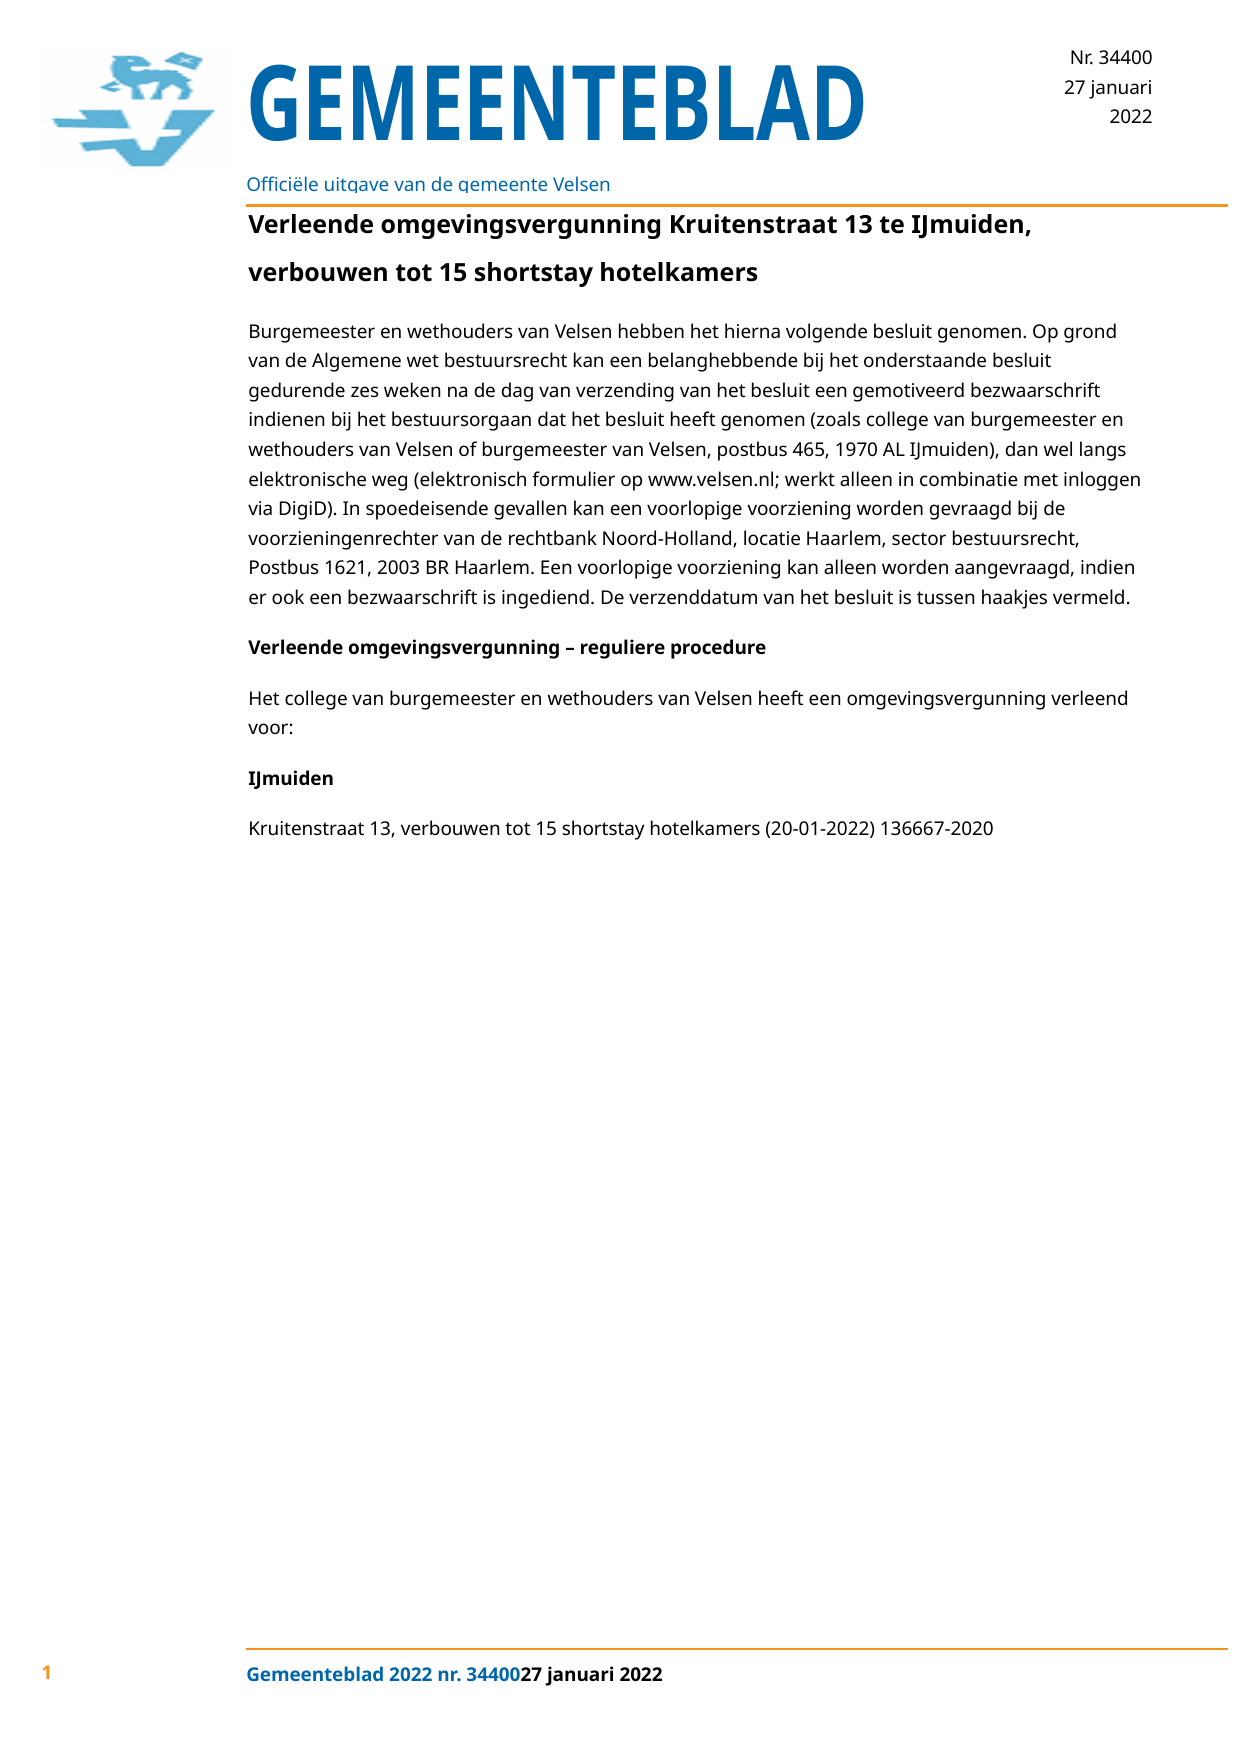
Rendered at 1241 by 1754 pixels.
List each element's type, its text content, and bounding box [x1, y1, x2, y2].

text Verleende omgevingsvergunning – reguliere procedure [248, 634, 1152, 660]
text IJmuiden [248, 765, 1152, 791]
text Het college van burgemeester en wethouders van Velsen heeft een omgevingsvergunning verleend voor: [248, 685, 1152, 740]
text Verleende omgevingsvergunning Kruitenstraat 13 te IJmuiden, verbouwen tot 15 shortstay hotelkamers [248, 207, 1152, 288]
text Burgemeester en wethouders van Velsen hebben het hierna volgende besluit genomen. Op grond van de Algemene wet bestuursrecht kan een belanghebbende bij het onderstaande besluit gedurende zes weken na de dag van verzending van het besluit een gemotiveerd bezwaarschrift indienen bij het bestuursorgaan dat het besluit heeft genomen (zoals college van burgemeester en wethouders van Velsen of burgemeester van Velsen, postbus 465, 1970 AL IJmuiden), dan wel langs elektronische weg (elektronisch formulier op www.velsen.nl; werkt alleen in combinatie met inloggen via DigiD). In spoedeisende gevallen kan een voorlopige voorziening worden gevraagd bij de voorzieningenrechter van de rechtbank Noord-Holland, locatie Haarlem, sector bestuursrecht, Postbus 1621, 2003 BR Haarlem. Een voorlopige voorziening kan alleen worden aangevraagd, indien er ook een bezwaarschrift is ingediend. De verzenddatum van het besluit is tussen haakjes vermeld. [248, 318, 1152, 610]
picture [41, 47, 231, 172]
text Kruitenstraat 13, verbouwen tot 15 shortstay hotelkamers (20-01-2022) 136667-2020 [248, 815, 1152, 841]
